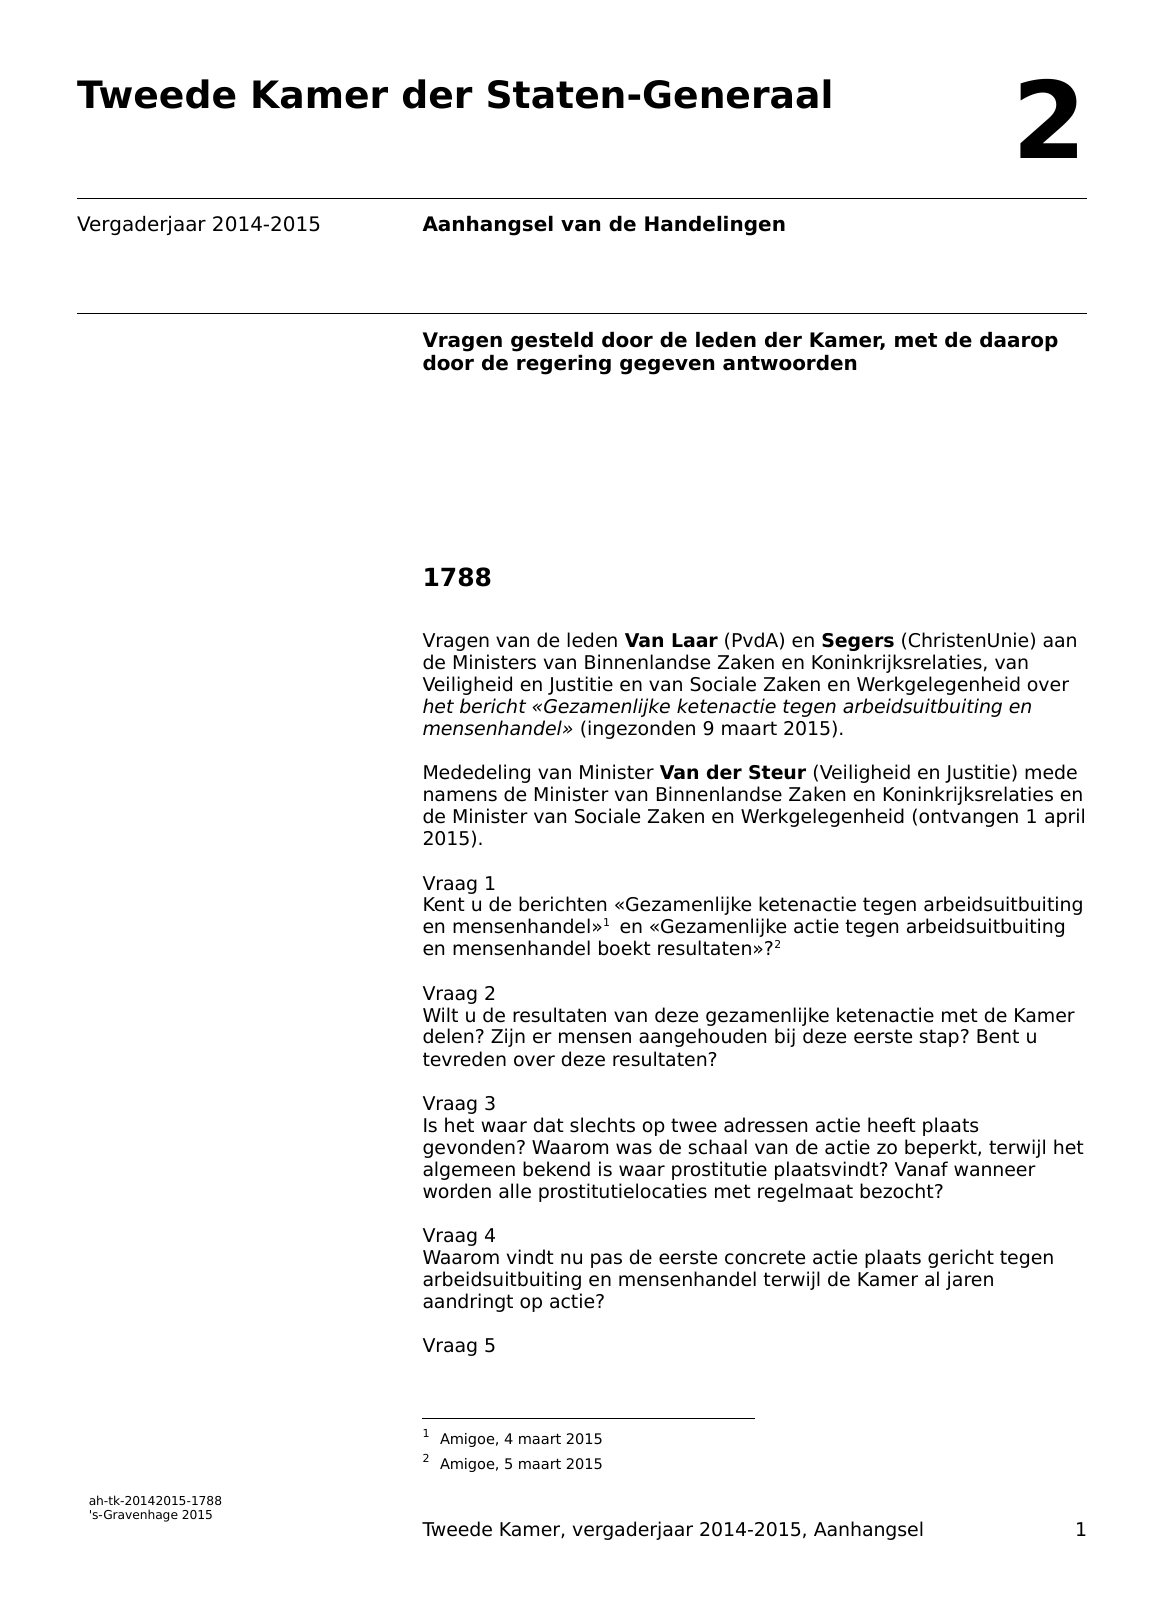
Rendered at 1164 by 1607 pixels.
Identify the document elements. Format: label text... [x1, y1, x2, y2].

text Vraag 2 [422, 982, 1087, 1004]
text Vraag 5 [422, 1335, 1087, 1357]
text Amigoe, 4 maart 2015 [422, 1427, 1087, 1449]
table_cell [77, 314, 422, 375]
table_cell Aanhangsel van de Handelingen [422, 199, 1087, 313]
text Wilt u de resultaten van deze gezamenlijke ketenactie met de Kamer delen? Zijn er mensen aangehouden bij deze eerste stap? Bent u tevreden over deze resultaten? [422, 1004, 1087, 1070]
text Vragen van de leden Van Laar (PvdA) en Segers (ChristenUnie) aan de Ministers van Binnenlandse Zaken en Koninkrijksrelaties, van Veiligheid en Justitie en van Sociale Zaken en Werkgelegenheid over het bericht «Gezamenlijke ketenactie tegen arbeidsuitbuiting en mensenhandel» (ingezonden 9 maart 2015). [422, 630, 1087, 740]
text 1788 [422, 563, 1087, 592]
text Vraag 4 [422, 1225, 1087, 1247]
table_header 2 [886, 59, 1087, 198]
text Is het waar dat slechts op twee adressen actie heeft plaats gevonden? Waarom was de schaal van de actie zo beperkt, terwijl het algemeen bekend is waar prostitutie plaatsvindt? Vanaf wanneer worden alle prostitutielocaties met regelmaat bezocht? [422, 1114, 1087, 1202]
text Vraag 1 [422, 872, 1087, 894]
text Kent u de berichten «Gezamenlijke ketenactie tegen arbeidsuitbuiting en mensenhandel» en «Gezamenlijke actie tegen arbeidsuitbuiting en mensenhandel boekt resultaten»? [422, 894, 1087, 960]
table_cell Vragen gesteld door de leden der Kamer, met de daarop door de regering gegeven antwoorden [422, 314, 1087, 375]
table_cell Vergaderjaar 2014-2015 [77, 199, 422, 313]
table_header Tweede Kamer der Staten-Generaal [77, 59, 886, 198]
text ah-tk-20142015-1788 [88, 1494, 323, 1508]
text Waarom vindt nu pas de eerste concrete actie plaats gericht tegen arbeidsuitbuiting en mensenhandel terwijl de Kamer al jaren aandringt op actie? [422, 1247, 1087, 1313]
text Mededeling van Minister Van der Steur (Veiligheid en Justitie) mede namens de Minister van Binnenlandse Zaken en Koninkrijksrelaties en de Minister van Sociale Zaken en Werkgelegenheid (ontvangen 1 april 2015). [422, 762, 1087, 850]
text Amigoe, 5 maart 2015 [422, 1452, 1087, 1474]
text 's-Gravenhage 2015 [88, 1508, 323, 1522]
text Vraag 3 [422, 1093, 1087, 1114]
